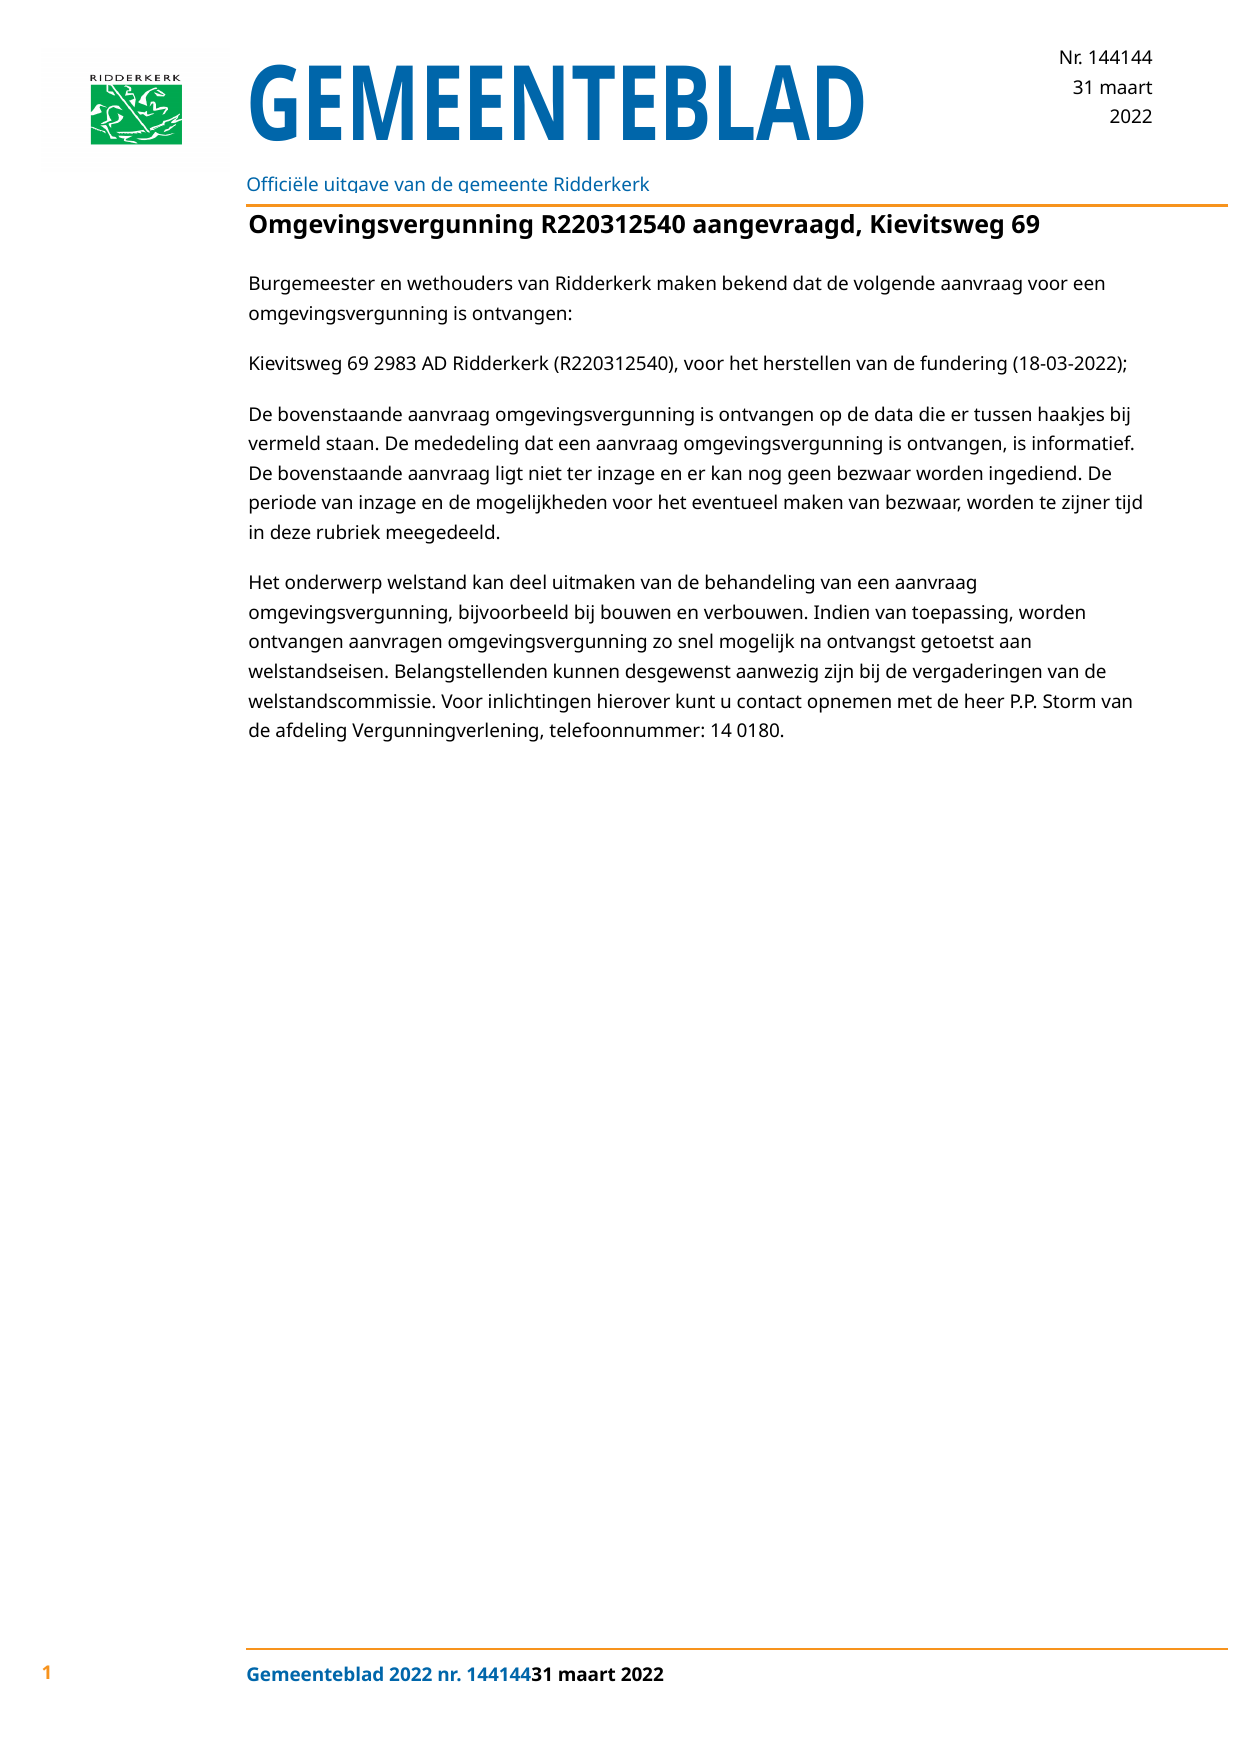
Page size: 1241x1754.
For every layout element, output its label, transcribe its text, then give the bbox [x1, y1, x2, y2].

text Kievitsweg 69 2983 AD Ridderkerk (R220312540), voor het herstellen van de fundering (18-03-2022); [248, 350, 1152, 376]
text Burgemeester en wethouders van Ridderkerk maken bekend dat de volgende aanvraag voor een omgevingsvergunning is ontvangen: [248, 270, 1152, 326]
text Het onderwerp welstand kan deel uitmaken van de behandeling van een aanvraag omgevingsvergunning, bijvoorbeeld bij bouwen en verbouwen. Indien van toepassing, worden ontvangen aanvragen omgevingsvergunning zo snel mogelijk na ontvangst getoetst aan welstandseisen. Belangstellenden kunnen desgewenst aanwezig zijn bij de vergaderingen van de welstandscommissie. Voor inlichtingen hierover kunt u contact opnemen met de heer P.P. Storm van de afdeling Vergunningverlening, telefoonnummer: 14 0180. [248, 569, 1152, 743]
picture [41, 47, 231, 172]
text De bovenstaande aanvraag omgevingsvergunning is ontvangen op de data die er tussen haakjes bij vermeld staan. De mededeling dat een aanvraag omgevingsvergunning is ontvangen, is informatief. De bovenstaande aanvraag ligt niet ter inzage en er kan nog geen bezwaar worden ingediend. De periode van inzage en de mogelijkheden voor het eventueel maken van bezwaar, worden te zijner tijd in deze rubriek meegedeeld. [248, 401, 1152, 545]
text Omgevingsvergunning R220312540 aangevraagd, Kievitsweg 69 [248, 207, 1152, 241]
